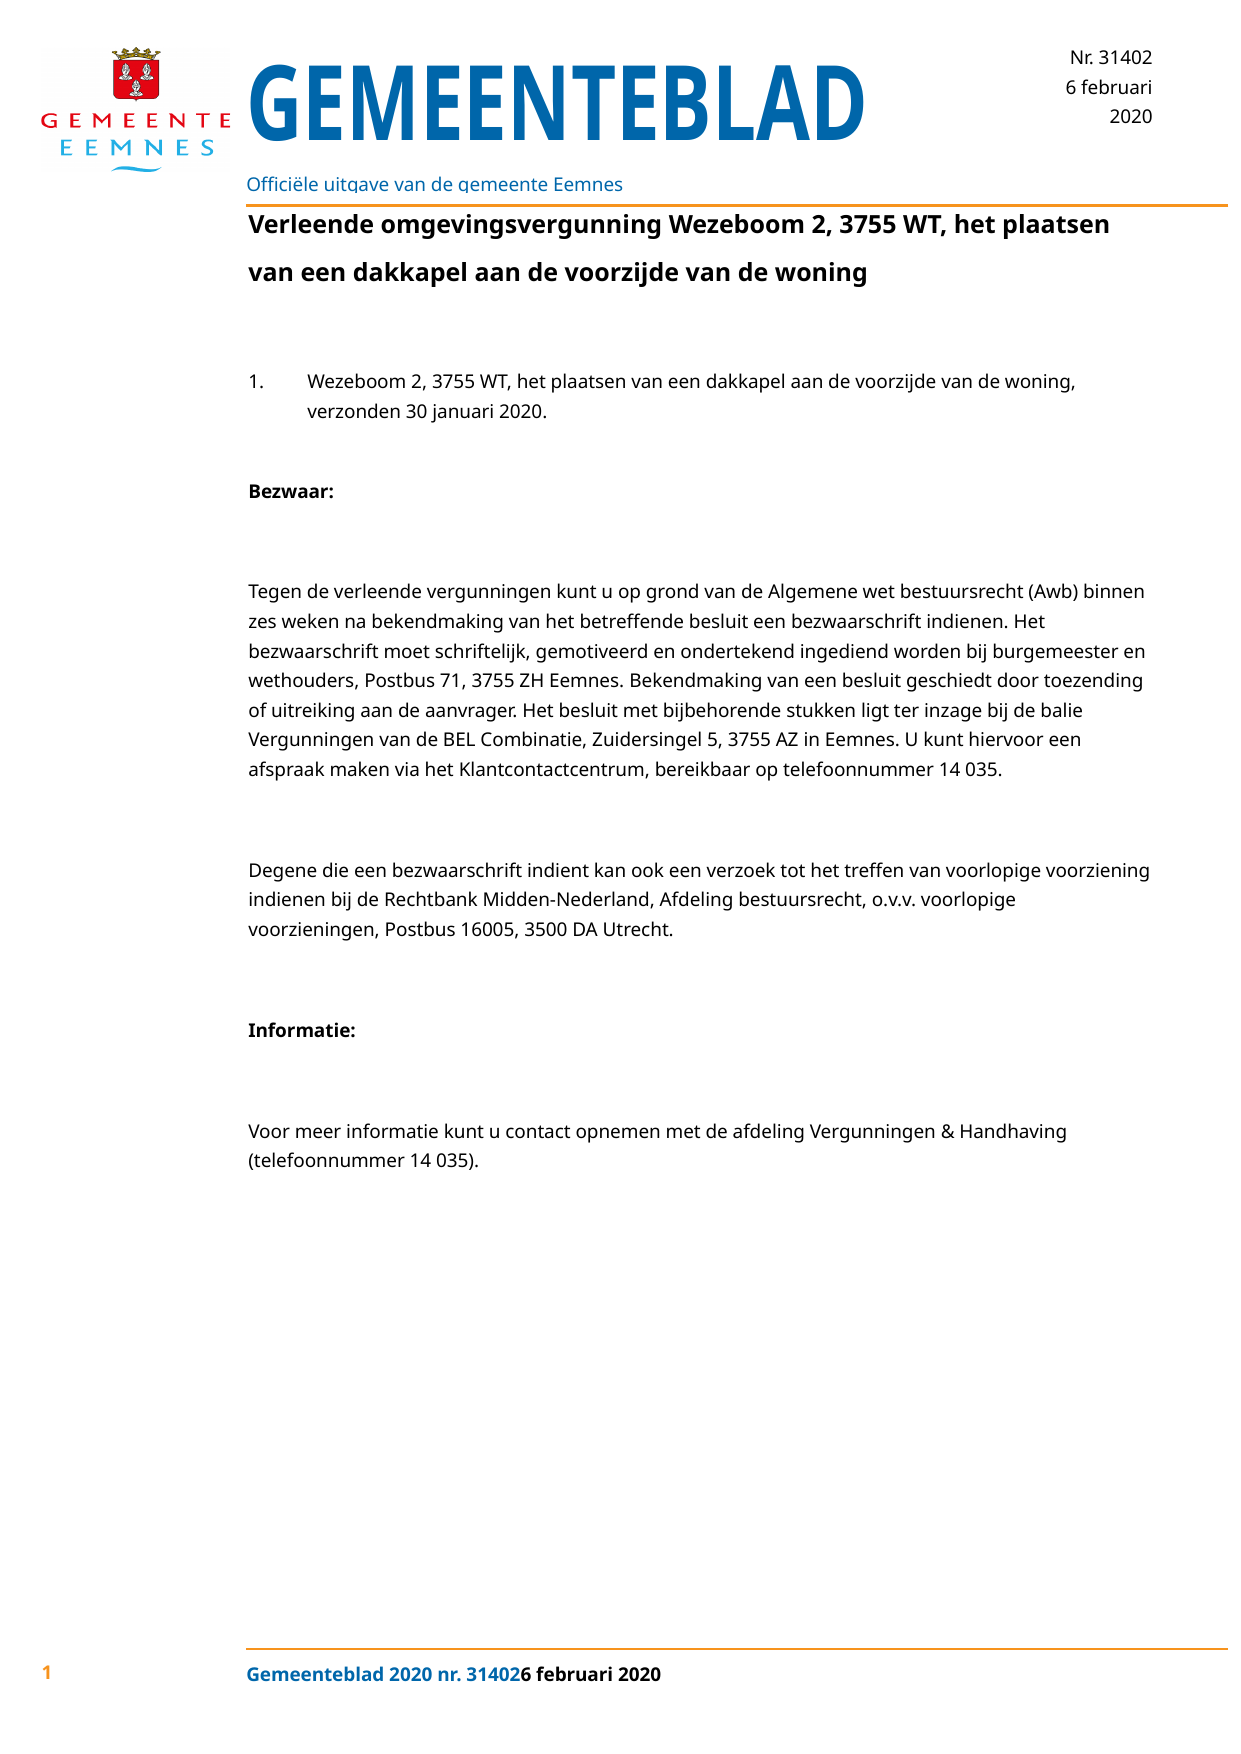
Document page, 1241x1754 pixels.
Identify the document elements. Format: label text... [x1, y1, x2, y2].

picture [41, 47, 231, 172]
list Wezeboom 2, 3755 WT, het plaatsen van een dakkapel aan de voorzijde van de woning, verzonden 30 januari 2020. [248, 368, 1152, 424]
text Informatie: [248, 1017, 1152, 1043]
text Bezwaar: [248, 478, 1152, 504]
text Verleende omgevingsvergunning Wezeboom 2, 3755 WT, het plaatsen van een dakkapel aan de voorzijde van de woning [248, 207, 1152, 288]
text Tegen de verleende vergunningen kunt u op grond van de Algemene wet bestuursrecht (Awb) binnen zes weken na bekendmaking van het betreffende besluit een bezwaarschrift indienen. Het bezwaarschrift moet schriftelijk, gemotiveerd en ondertekend ingediend worden bij burgemeester en wethouders, Postbus 71, 3755 ZH Eemnes. Bekendmaking van een besluit geschiedt door toezending of uitreiking aan de aanvrager. Het besluit met bijbehorende stukken ligt ter inzage bij de balie Vergunningen van de BEL Combinatie, Zuidersingel 5, 3755 AZ in Eemnes. U kunt hiervoor een afspraak maken via het Klantcontactcentrum, bereikbaar op telefoonnummer 14 035. [248, 579, 1152, 782]
text Voor meer informatie kunt u contact opnemen met de afdeling Vergunningen & Handhaving (telefoonnummer 14 035). [248, 1118, 1152, 1173]
text Degene die een bezwaarschrift indient kan ook een verzoek tot het treffen van voorlopige voorziening indienen bij de Rechtbank Midden-Nederland, Afdeling bestuursrecht, o.v.v. voorlopige voorzieningen, Postbus 16005, 3500 DA Utrecht. [248, 857, 1152, 942]
